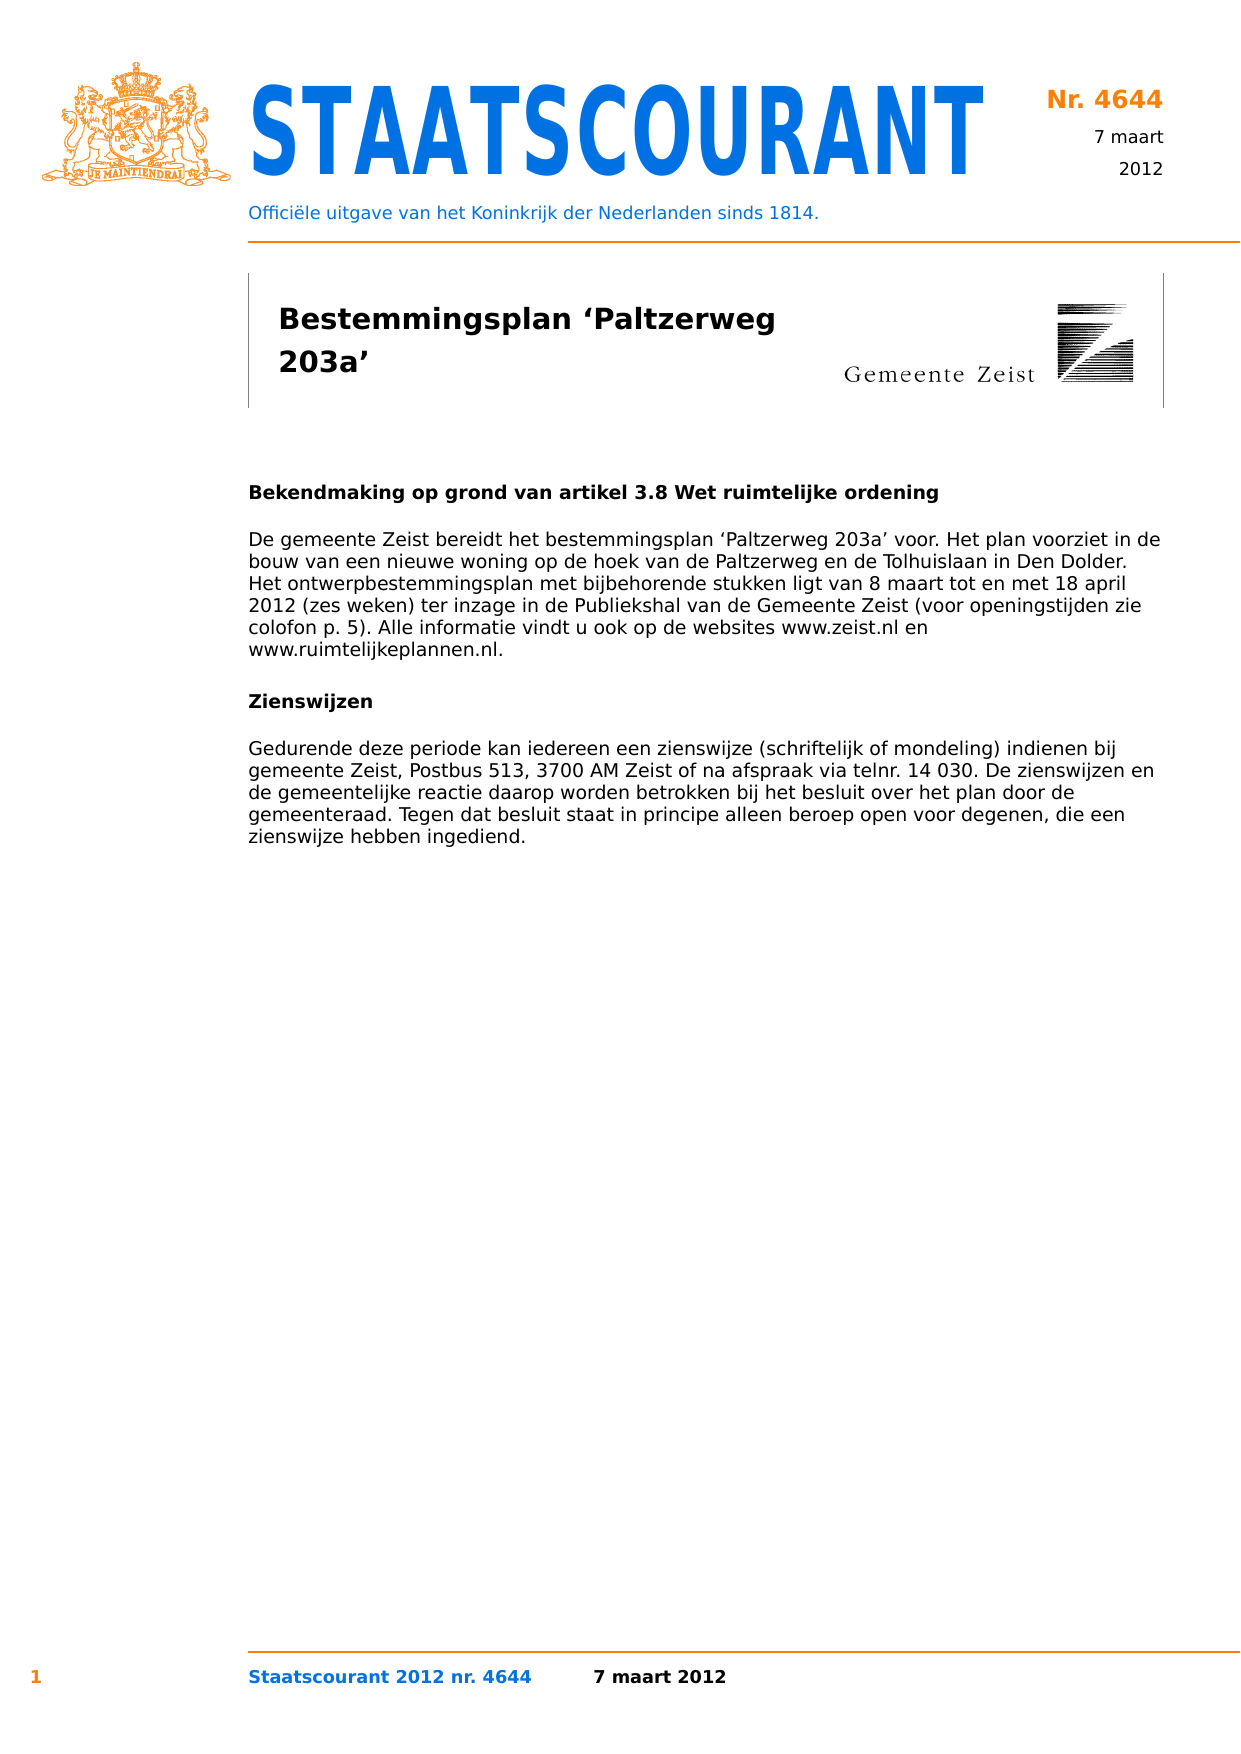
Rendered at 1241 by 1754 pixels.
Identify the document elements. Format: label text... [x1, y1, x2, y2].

subtitle Zienswijzen [248, 691, 1163, 713]
subtitle Bestemmingsplan ‘Paltzerweg 203a’ [249, 273, 1163, 408]
subtitle Bekendmaking op grond van artikel 3.8 Wet ruimtelijke ordening [248, 482, 1163, 504]
picture [41, 62, 231, 186]
table_header Nr. 4644 [998, 62, 1240, 121]
table_cell 2012 [998, 153, 1240, 203]
text De gemeente Zeist bereidt het bestemmingsplan ‘Paltzerweg 203a’ voor. Het plan voorziet in de bouw van een nieuwe woning op de hoek van de Paltzerweg en de Tolhuislaan in Den Dolder. Het ontwerpbestemmingsplan met bijbehorende stukken ligt van 8 maart tot en met 18 april 2012 (zes weken) ter inzage in de Publiekshal van de Gemeente Zeist (voor openingstijden zie colofon p. 5). Alle informatie vindt u ook op de websites www.zeist.nl en www.ruimtelijkeplannen.nl. [248, 529, 1163, 661]
text Gedurende deze periode kan iedereen een zienswijze (schriftelijk of mondeling) indienen bij gemeente Zeist, Postbus 513, 3700 AM Zeist of na afspraak via telnr. 14 030. De zienswijzen en de gemeentelijke reactie daarop worden betrokken bij het besluit over het plan door de gemeenteraad. Tegen dat besluit staat in principe alleen beroep open voor degenen, die een zienswijze hebben ingediend. [248, 738, 1163, 848]
table_cell 7 maart [998, 121, 1240, 153]
table_header STAATSCOURANT [248, 62, 998, 203]
table_cell Officiële uitgave van het Koninkrijk der Nederlanden sinds 1814. [248, 203, 1240, 241]
table_header [25, 62, 248, 241]
picture [844, 302, 1134, 386]
